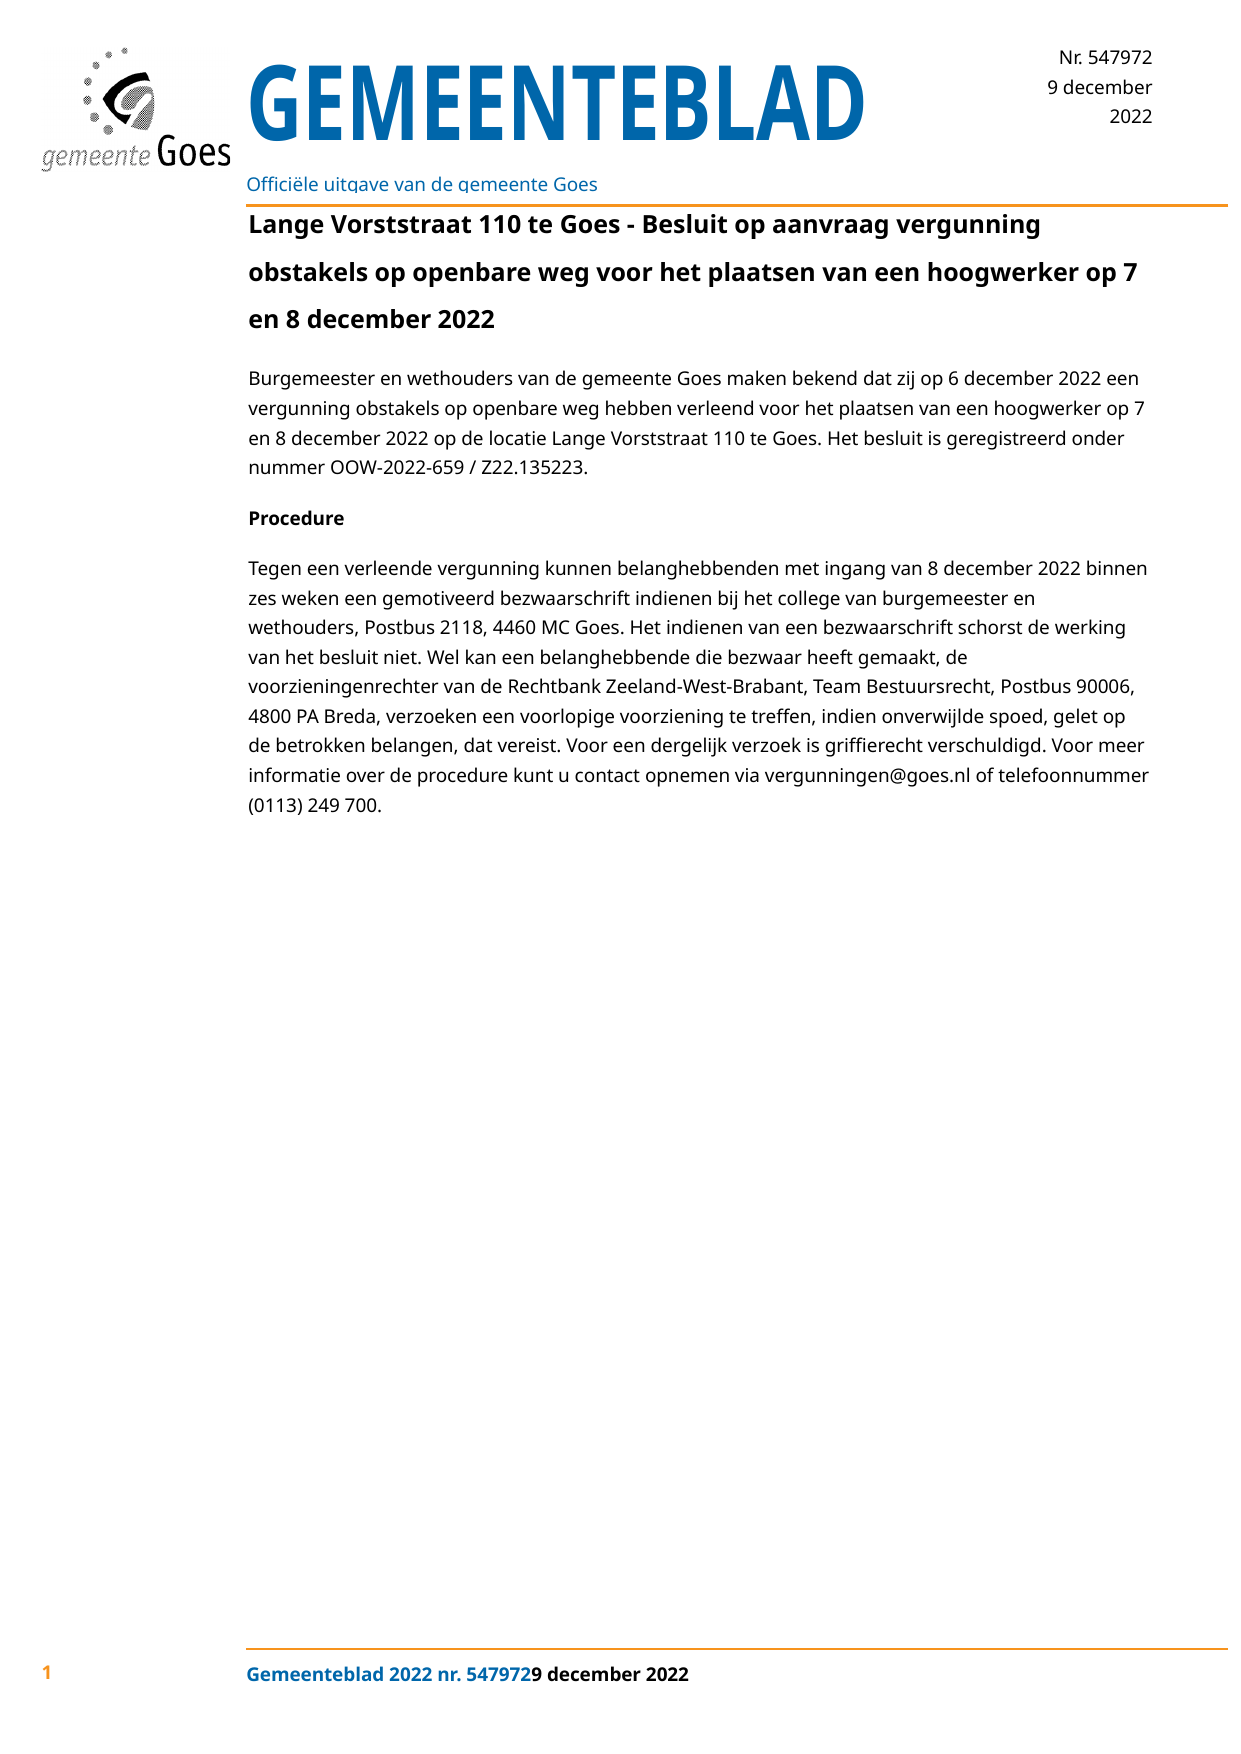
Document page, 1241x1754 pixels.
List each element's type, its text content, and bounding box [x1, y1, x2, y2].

text Procedure [248, 505, 1152, 530]
picture [41, 47, 231, 172]
text Lange Vorststraat 110 te Goes - Besluit op aanvraag vergunning obstakels op openbare weg voor het plaatsen van een hoogwerker op 7 en 8 december 2022 [248, 207, 1152, 336]
text Tegen een verleende vergunning kunnen belanghebbenden met ingang van 8 december 2022 binnen zes weken een gemotiveerd bezwaarschrift indienen bij het college van burgemeester en wethouders, Postbus 2118, 4460 MC Goes. Het indienen van een bezwaarschrift schorst de werking van het besluit niet. Wel kan een belanghebbende die bezwaar heeft gemaakt, de voorzieningenrechter van de Rechtbank Zeeland-West-Brabant, Team Bestuursrecht, Postbus 90006, 4800 PA Breda, verzoeken een voorlopige voorziening te treffen, indien onverwijlde spoed, gelet op de betrokken belangen, dat vereist. Voor een dergelijk verzoek is griffierecht verschuldigd. Voor meer informatie over de procedure kunt u contact opnemen via vergunningen@goes.nl of telefoonnummer (0113) 249 700. [248, 555, 1152, 817]
text Burgemeester en wethouders van de gemeente Goes maken bekend dat zij op 6 december 2022 een vergunning obstakels op openbare weg hebben verleend voor het plaatsen van een hoogwerker op 7 en 8 december 2022 op de locatie Lange Vorststraat 110 te Goes. Het besluit is geregistreerd onder nummer OOW-2022-659 / Z22.135223. [248, 366, 1152, 480]
